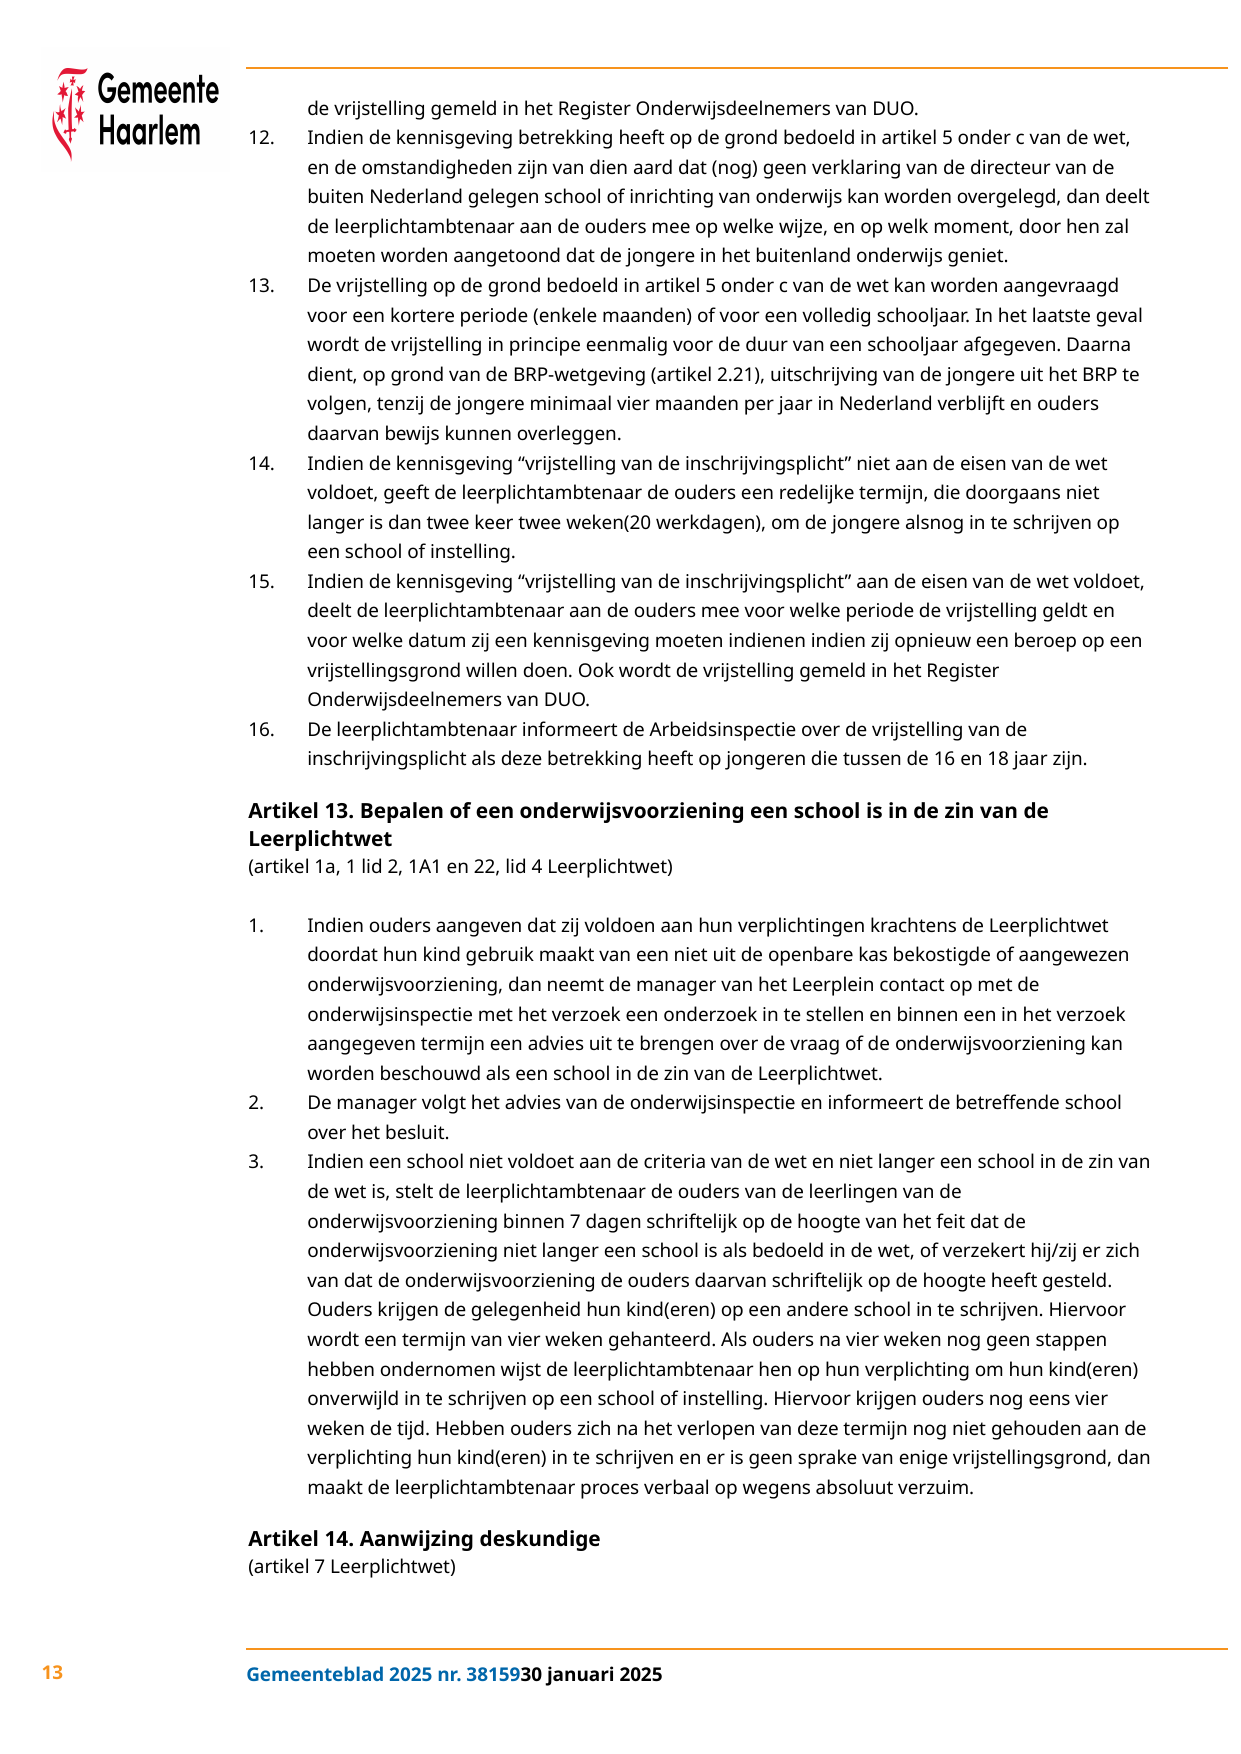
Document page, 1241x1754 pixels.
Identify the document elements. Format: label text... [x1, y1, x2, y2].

text (artikel 7 Leerplichtwet) [248, 1553, 1152, 1579]
list De leerplichtambtenaar informeert de Arbeidsinspectie over de vrijstelling van de inschrijvingsplicht als deze betrekking heeft op jongeren die tussen de 16 en 18 jaar zijn. [248, 716, 1152, 771]
list Indien de kennisgeving betrekking heeft op de grond bedoeld in artikel 5 onder c van de wet, en de omstandigheden zijn van dien aard dat (nog) geen verklaring van de directeur van de buiten Nederland gelegen school of inrichting van onderwijs kan worden overgelegd, dan deelt de leerplichtambtenaar aan de ouders mee op welke wijze, en op welk moment, door hen zal moeten worden aangetoond dat de jongere in het buitenland onderwijs geniet. [248, 124, 1152, 268]
text Artikel 14. Aanwijzing deskundige [248, 1524, 1152, 1553]
list De vrijstelling op de grond bedoeld in artikel 5 onder c van de wet kan worden aangevraagd voor een kortere periode (enkele maanden) of voor een volledig schooljaar. In het laatste geval wordt de vrijstelling in principe eenmalig voor de duur van een schooljaar afgegeven. Daarna dient, op grond van de BRP-wetgeving (artikel 2.21), uitschrijving van de jongere uit het BRP te volgen, tenzij de jongere minimaal vier maanden per jaar in Nederland verblijft en ouders daarvan bewijs kunnen overleggen. [248, 272, 1152, 446]
picture [41, 47, 231, 172]
text (artikel 1a, 1 lid 2, 1A1 en 22, lid 4 Leerplichtwet) [248, 853, 1152, 879]
text Artikel 13. Bepalen of een onderwijsvoorziening een school is in de zin van de Leerplichtwet [248, 796, 1152, 853]
list Indien de kennisgeving “vrijstelling van de inschrijvingsplicht” aan de eisen van de wet voldoet, deelt de leerplichtambtenaar aan de ouders mee voor welke periode de vrijstelling geldt en voor welke datum zij een kennisgeving moeten indienen indien zij opnieuw een beroep op een vrijstellingsgrond willen doen. Ook wordt de vrijstelling gemeld in het Register Onderwijsdeelnemers van DUO. [248, 568, 1152, 712]
list Indien een school niet voldoet aan de criteria van de wet en niet langer een school in de zin van de wet is, stelt de leerplichtambtenaar de ouders van de leerlingen van de onderwijsvoorziening binnen 7 dagen schriftelijk op de hoogte van het feit dat de onderwijsvoorziening niet langer een school is als bedoeld in de wet, of verzekert hij/zij er zich van dat de onderwijsvoorziening de ouders daarvan schriftelijk op de hoogte heeft gesteld. [248, 1149, 1152, 1293]
list Ouders krijgen de gelegenheid hun kind(eren) op een andere school in te schrijven. Hiervoor wordt een termijn van vier weken gehanteerd. Als ouders na vier weken nog geen stappen hebben ondernomen wijst de leerplichtambtenaar hen op hun verplichting om hun kind(eren) onverwijld in te schrijven op een school of instelling. Hiervoor krijgen ouders nog eens vier weken de tijd. Hebben ouders zich na het verlopen van deze termijn nog niet gehouden aan de verplichting hun kind(eren) in te schrijven en er is geen sprake van enige vrijstellingsgrond, dan maakt de leerplichtambtenaar proces verbaal op wegens absoluut verzuim. [248, 1297, 1152, 1500]
list Indien ouders aangeven dat zij voldoen aan hun verplichtingen krachtens de Leerplichtwet doordat hun kind gebruik maakt van een niet uit de openbare kas bekostigde of aangewezen onderwijsvoorziening, dan neemt de manager van het Leerplein contact op met de onderwijsinspectie met het verzoek een onderzoek in te stellen en binnen een in het verzoek aangegeven termijn een advies uit te brengen over de vraag of de onderwijsvoorziening kan worden beschouwd als een school in de zin van de Leerplichtwet. [248, 912, 1152, 1086]
list Indien de kennisgeving “vrijstelling van de inschrijvingsplicht” niet aan de eisen van de wet voldoet, geeft de leerplichtambtenaar de ouders een redelijke termijn, die doorgaans niet langer is dan twee keer twee weken(20 werkdagen), om de jongere alsnog in te schrijven op een school of instelling. [248, 450, 1152, 564]
list de vrijstelling gemeld in het Register Onderwijsdeelnemers van DUO. [248, 95, 1152, 121]
list De manager volgt het advies van de onderwijsinspectie en informeert de betreffende school over het besluit. [248, 1089, 1152, 1145]
